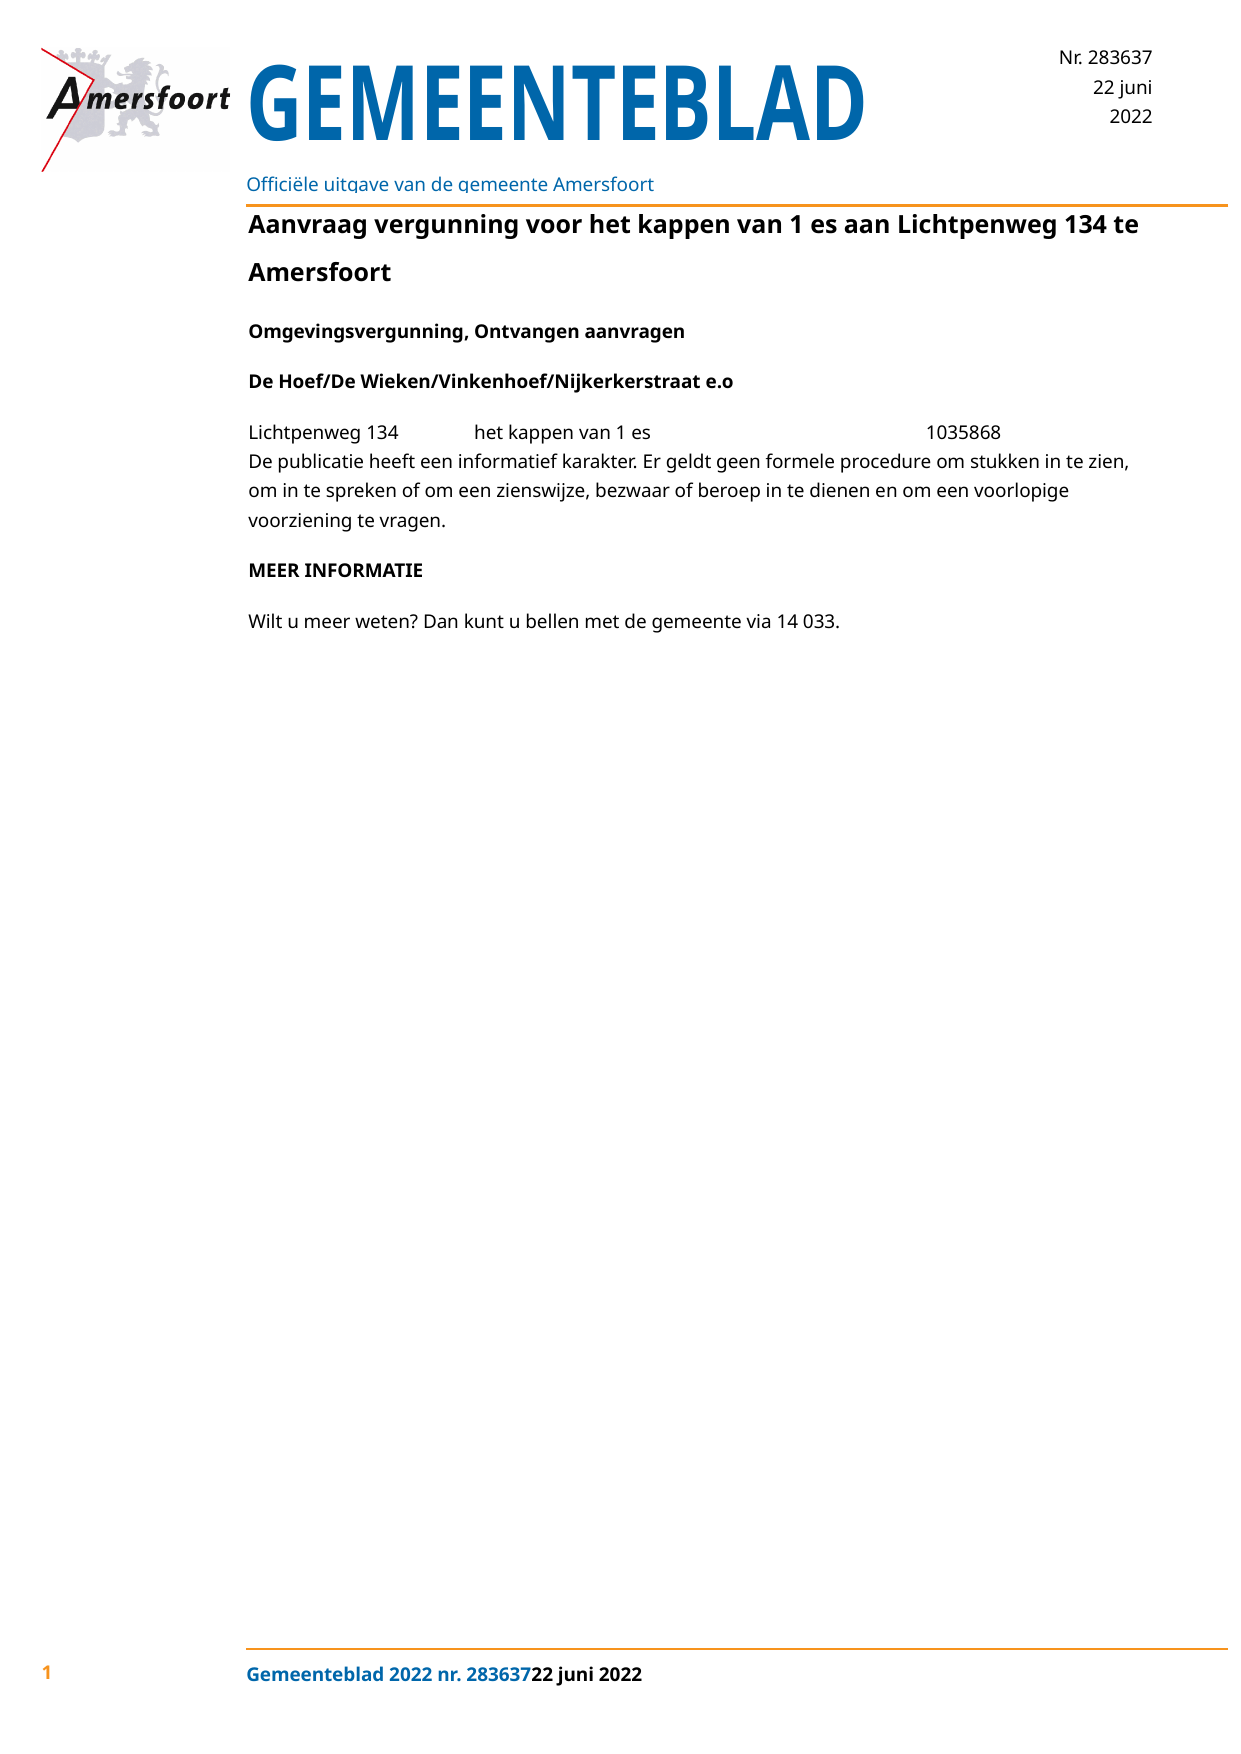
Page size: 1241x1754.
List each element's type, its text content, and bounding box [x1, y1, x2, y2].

text Omgevingsvergunning, Ontvangen aanvragen [248, 318, 1152, 344]
text MEER INFORMATIE [248, 557, 1152, 583]
table_header 1035868 [926, 419, 1152, 444]
text De Hoef/De Wieken/Vinkenhoef/Nijkerkerstraat e.o [248, 368, 1152, 394]
picture [41, 47, 231, 172]
text Wilt u meer weten? Dan kunt u bellen met de gemeente via 14 033. [248, 608, 1152, 633]
table_header Lichtpenweg 134 [248, 419, 474, 444]
text Aanvraag vergunning voor het kappen van 1 es aan Lichtpenweg 134 te Amersfoort [248, 207, 1152, 288]
table_header [700, 419, 926, 444]
text De publicatie heeft een informatief karakter. Er geldt geen formele procedure om stukken in te zien, om in te spreken of om een zienswijze, bezwaar of beroep in te dienen en om een voorlopige voorziening te vragen. [248, 448, 1152, 533]
table_header het kappen van 1 es [474, 419, 700, 444]
